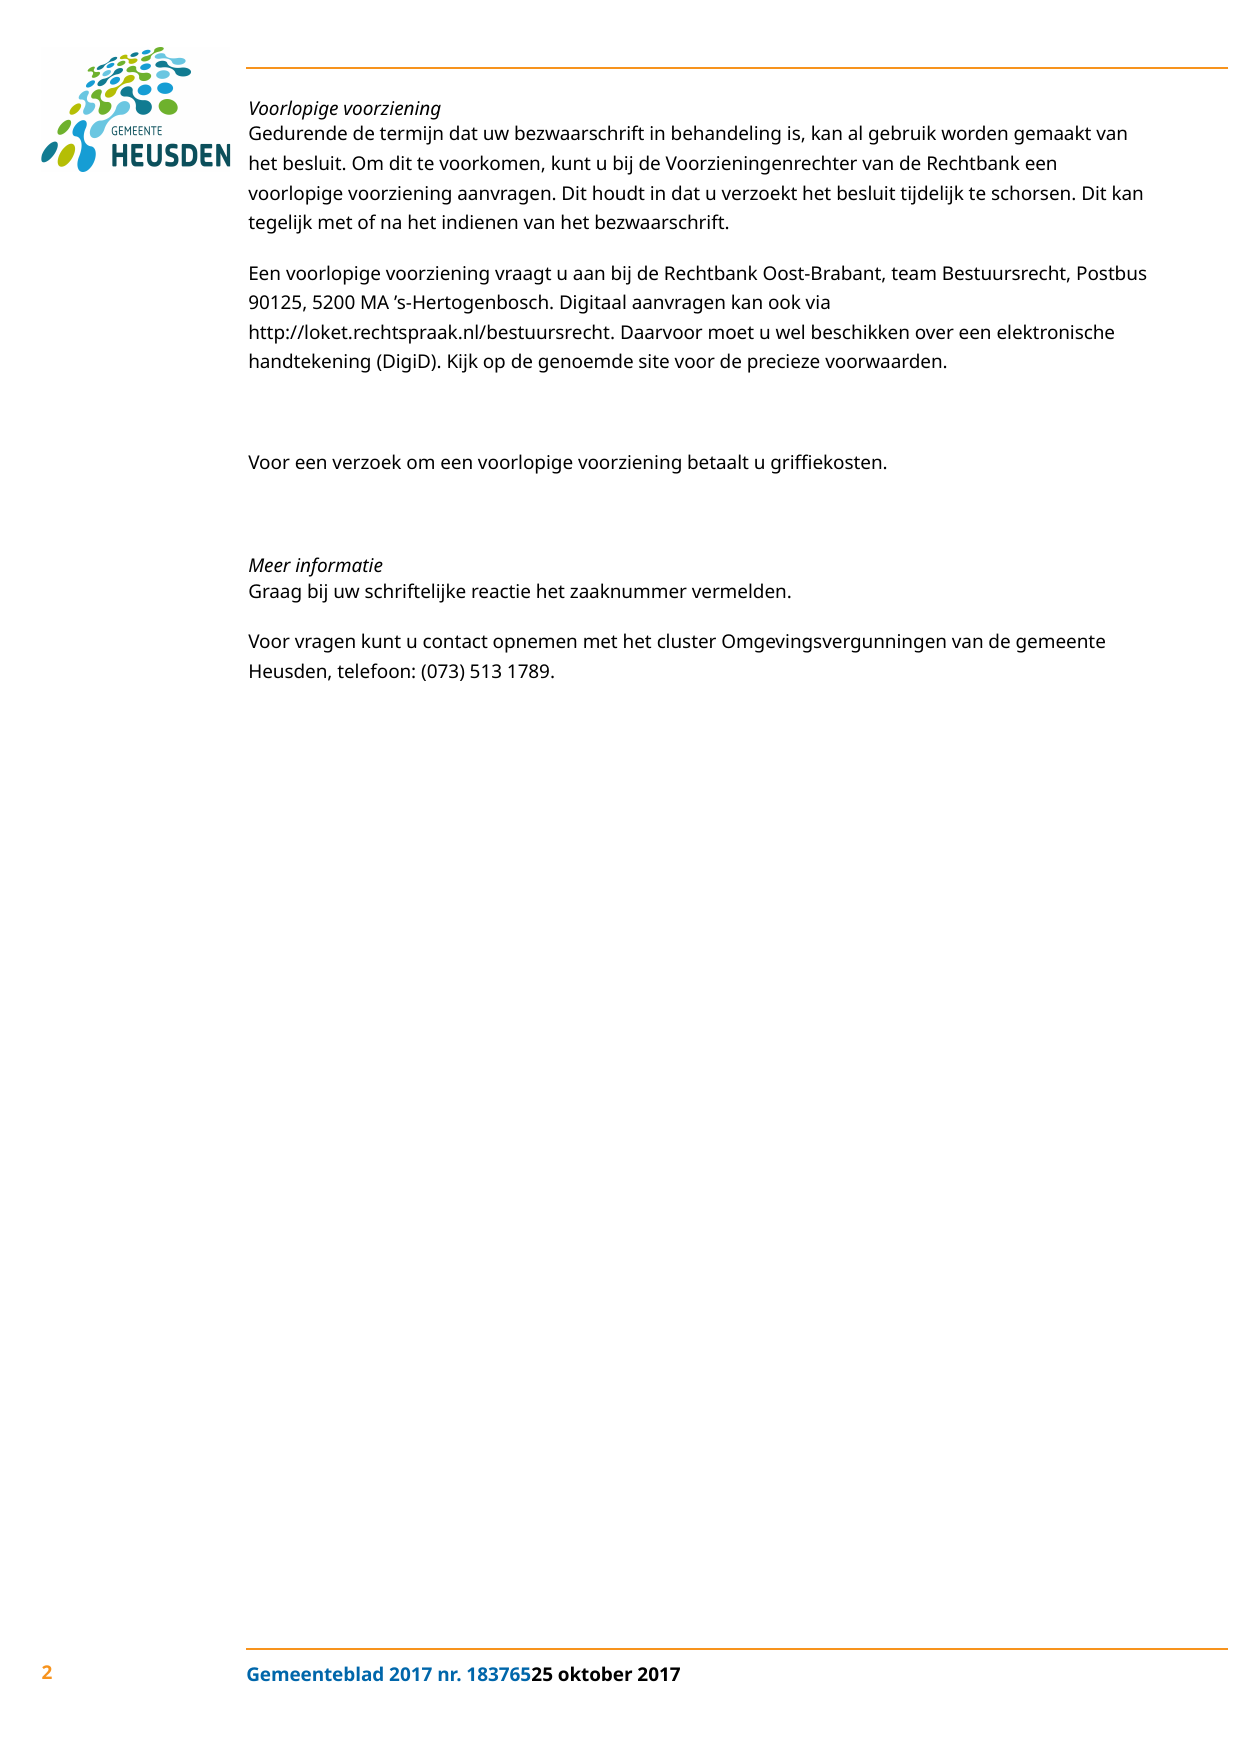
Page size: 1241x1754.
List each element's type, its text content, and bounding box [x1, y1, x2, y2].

text Een voorlopige voorziening vraagt u aan bij de Rechtbank Oost-Brabant, team Bestuursrecht, Postbus 90125, 5200 MA ’s-Hertogenbosch. Digitaal aanvragen kan ook via http://loket.rechtspraak.nl/bestuursrecht. Daarvoor moet u wel beschikken over een elektronische handtekening (DigiD). Kijk op de genoemde site voor de precieze voorwaarden. [248, 260, 1152, 374]
text Voorlopige voorziening [248, 95, 1152, 121]
text Graag bij uw schriftelijke reactie het zaaknummer vermelden. [248, 578, 1152, 604]
text Voor een verzoek om een voorlopige voorziening betaalt u griffiekosten. [248, 449, 1152, 475]
text Gedurende de termijn dat uw bezwaarschrift in behandeling is, kan al gebruik worden gemaakt van het besluit. Om dit te voorkomen, kunt u bij de Voorzieningenrechter van de Rechtbank een voorlopige voorziening aanvragen. Dit houdt in dat u verzoekt het besluit tijdelijk te schorsen. Dit kan tegelijk met of na het indienen van het bezwaarschrift. [248, 121, 1152, 235]
text Voor vragen kunt u contact opnemen met het cluster Omgevingsvergunningen van de gemeente Heusden, telefoon: (073) 513 1789. [248, 629, 1152, 684]
text Meer informatie [248, 552, 1152, 578]
picture [41, 47, 231, 172]
